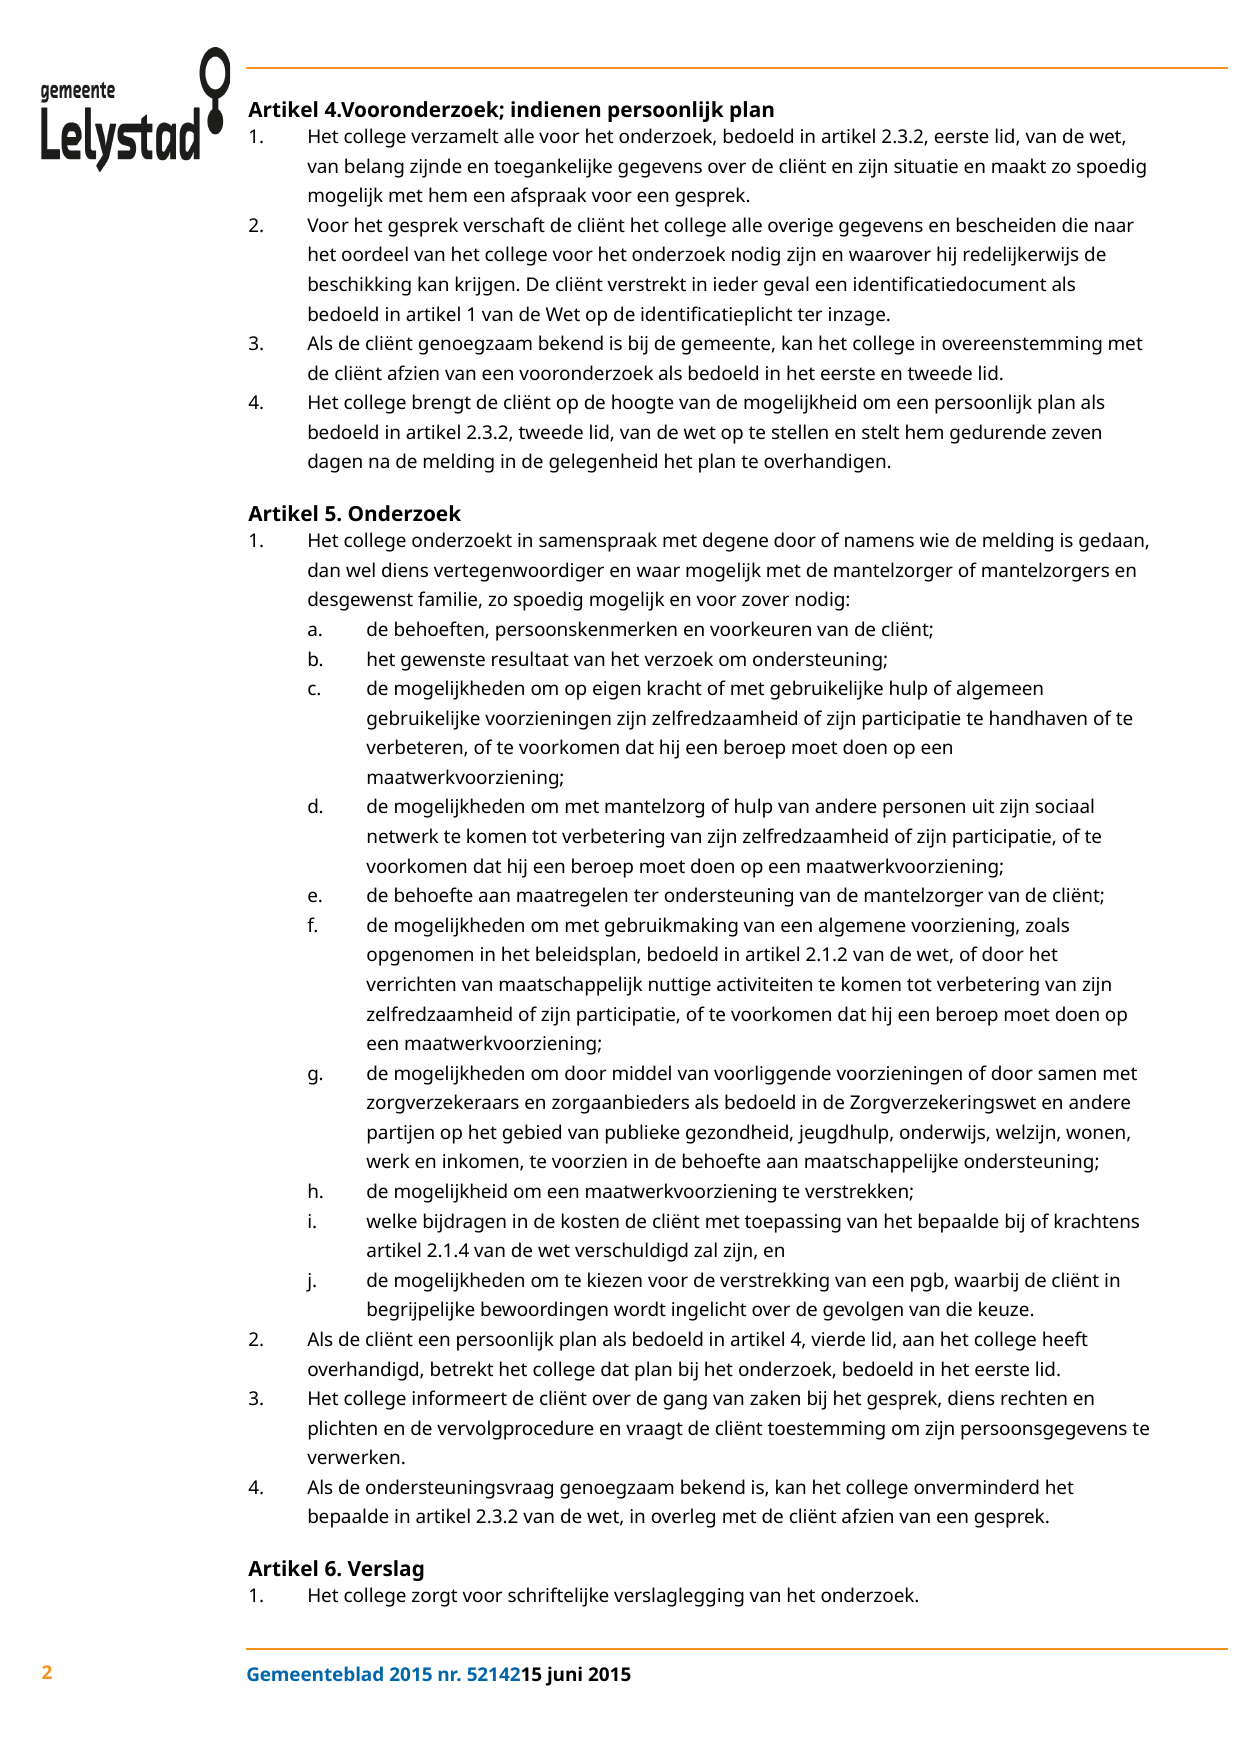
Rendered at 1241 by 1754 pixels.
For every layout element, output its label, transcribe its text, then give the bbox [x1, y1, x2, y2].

text Artikel 5. Onderzoek [248, 499, 1152, 527]
list Het college verzamelt alle voor het onderzoek, bedoeld in artikel 2.3.2, eerste lid, van de wet, van belang zijnde en toegankelijke gegevens over de cliënt en zijn situatie en maakt zo spoedig mogelijk met hem een afspraak voor een gesprek. [248, 123, 1152, 208]
list de mogelijkheden om door middel van voorliggende voorzieningen of door samen met zorgverzekeraars en zorgaanbieders als bedoeld in de Zorgverzekeringswet en andere partijen op het gebied van publieke gezondheid, jeugdhulp, onderwijs, welzijn, wonen, werk en inkomen, te voorzien in de behoefte aan maatschappelijke ondersteuning; [307, 1060, 1152, 1174]
list Het college zorgt voor schriftelijke verslaglegging van het onderzoek. [248, 1583, 1152, 1608]
list de mogelijkheden om met mantelzorg of hulp van andere personen uit zijn sociaal netwerk te komen tot verbetering van zijn zelfredzaamheid of zijn participatie, of te voorkomen dat hij een beroep moet doen op een maatwerkvoorziening; [307, 794, 1152, 879]
list Het college informeert de cliënt over de gang van zaken bij het gesprek, diens rechten en plichten en de vervolgprocedure en vraagt de cliënt toestemming om zijn persoonsgegevens te verwerken. [248, 1385, 1152, 1470]
list Als de cliënt genoegzaam bekend is bij de gemeente, kan het college in overeenstemming met de cliënt afzien van een vooronderzoek als bedoeld in het eerste en tweede lid. [248, 330, 1152, 386]
list Het college brengt de cliënt op de hoogte van de mogelijkheid om een persoonlijk plan als bedoeld in artikel 2.3.2, tweede lid, van de wet op te stellen en stelt hem gedurende zeven dagen na de melding in de gelegenheid het plan te overhandigen. [248, 389, 1152, 474]
list welke bijdragen in de kosten de cliënt met toepassing van het bepaalde bij of krachtens artikel 2.1.4 van de wet verschuldigd zal zijn, en [307, 1208, 1152, 1263]
text Artikel 6. Verslag [248, 1554, 1152, 1583]
list de mogelijkheden om te kiezen voor de verstrekking van een pgb, waarbij de cliënt in begrijpelijke bewoordingen wordt ingelicht over de gevolgen van die keuze. [307, 1267, 1152, 1322]
list de behoeften, persoonskenmerken en voorkeuren van de cliënt; [307, 616, 1152, 642]
text Artikel 4.Vooronderzoek; indienen persoonlijk plan [248, 95, 1152, 123]
list Voor het gesprek verschaft de cliënt het college alle overige gegevens en bescheiden die naar het oordeel van het college voor het onderzoek nodig zijn en waarover hij redelijkerwijs de beschikking kan krijgen. De cliënt verstrekt in ieder geval een identificatiedocument als bedoeld in artikel 1 van de Wet op de identificatieplicht ter inzage. [248, 212, 1152, 326]
list de mogelijkheden om op eigen kracht of met gebruikelijke hulp of algemeen gebruikelijke voorzieningen zijn zelfredzaamheid of zijn participatie te handhaven of te verbeteren, of te voorkomen dat hij een beroep moet doen op een maatwerkvoorziening; [307, 675, 1152, 790]
list de mogelijkheid om een maatwerkvoorziening te verstrekken; [307, 1178, 1152, 1204]
list de behoefte aan maatregelen ter ondersteuning van de mantelzorger van de cliënt; [307, 882, 1152, 908]
list Als de cliënt een persoonlijk plan als bedoeld in artikel 4, vierde lid, aan het college heeft overhandigd, betrekt het college dat plan bij het onderzoek, bedoeld in het eerste lid. [248, 1326, 1152, 1382]
list Als de ondersteuningsvraag genoegzaam bekend is, kan het college onverminderd het bepaalde in artikel 2.3.2 van de wet, in overleg met de cliënt afzien van een gesprek. [248, 1474, 1152, 1529]
picture [41, 47, 231, 172]
list het gewenste resultaat van het verzoek om ondersteuning; [307, 646, 1152, 672]
list de mogelijkheden om met gebruikmaking van een algemene voorziening, zoals opgenomen in het beleidsplan, bedoeld in artikel 2.1.2 van de wet, of door het verrichten van maatschappelijk nuttige activiteiten te komen tot verbetering van zijn zelfredzaamheid of zijn participatie, of te voorkomen dat hij een beroep moet doen op een maatwerkvoorziening; [307, 912, 1152, 1056]
list Het college onderzoekt in samenspraak met degene door of namens wie de melding is gedaan, dan wel diens vertegenwoordiger en waar mogelijk met de mantelzorger of mantelzorgers en desgewenst familie, zo spoedig mogelijk en voor zover nodig: [248, 527, 1152, 612]
